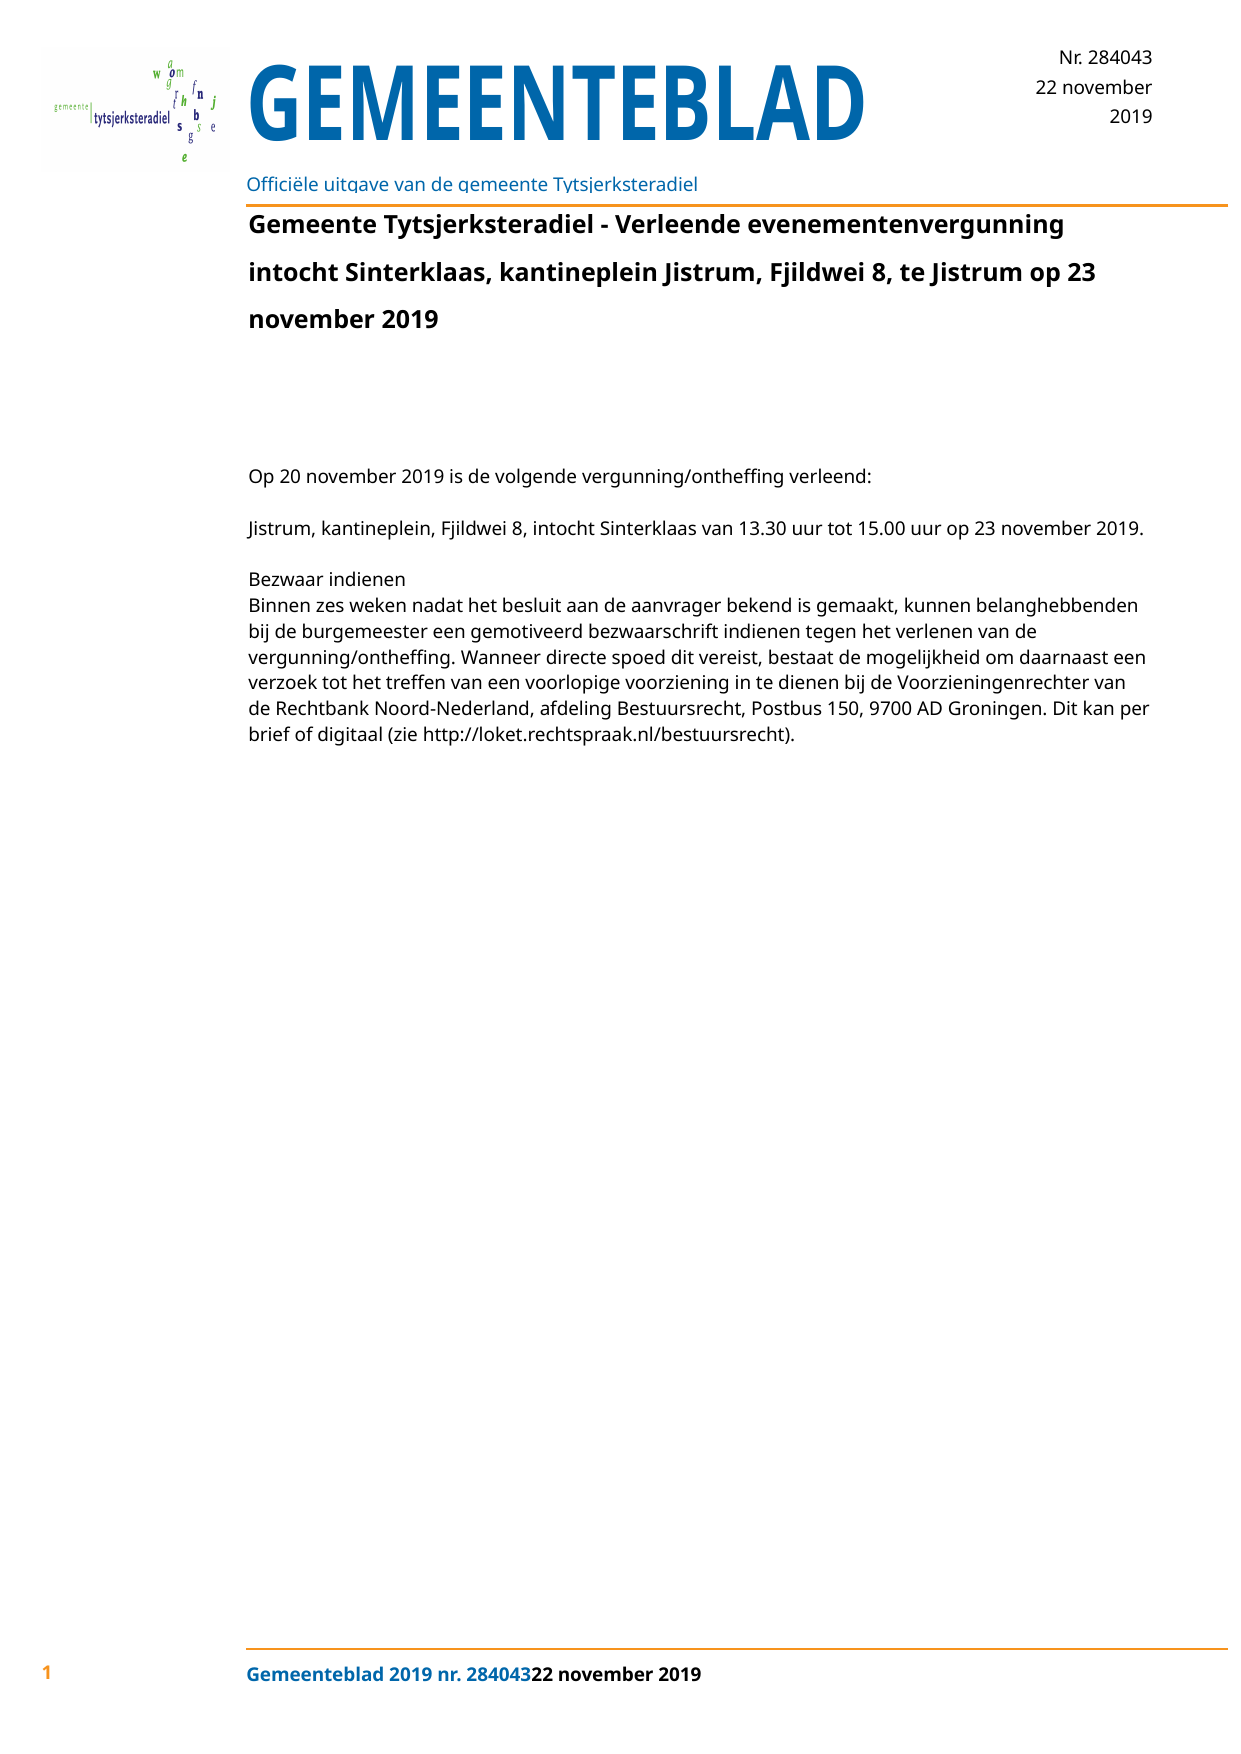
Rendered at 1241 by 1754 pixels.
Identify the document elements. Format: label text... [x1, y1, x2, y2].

text Gemeente Tytsjerksteradiel - Verleende evenementenvergunning intocht Sinterklaas, kantineplein Jistrum, Fjildwei 8, te Jistrum op 23 november 2019 [248, 207, 1152, 336]
text Op 20 november 2019 is de volgende vergunning/ontheffing verleend: [248, 464, 1152, 489]
picture [41, 47, 231, 172]
text Binnen zes weken nadat het besluit aan de aanvrager bekend is gemaakt, kunnen belanghebbenden bij de burgemeester een gemotiveerd bezwaarschrift indienen tegen het verlenen van de vergunning/ontheffing. Wanneer directe spoed dit vereist, bestaat de mogelijkheid om daarnaast een verzoek tot het treffen van een voorlopige voorziening in te dienen bij de Voorzieningenrechter van de Rechtbank Noord-Nederland, afdeling Bestuursrecht, Postbus 150, 9700 AD Groningen. Dit kan per brief of digitaal (zie http://loket.rechtspraak.nl/bestuursrecht). [248, 592, 1152, 747]
text Jistrum, kantineplein, Fjildwei 8, intocht Sinterklaas van 13.30 uur tot 15.00 uur op 23 november 2019. [248, 515, 1152, 541]
text Bezwaar indienen [248, 567, 1152, 592]
